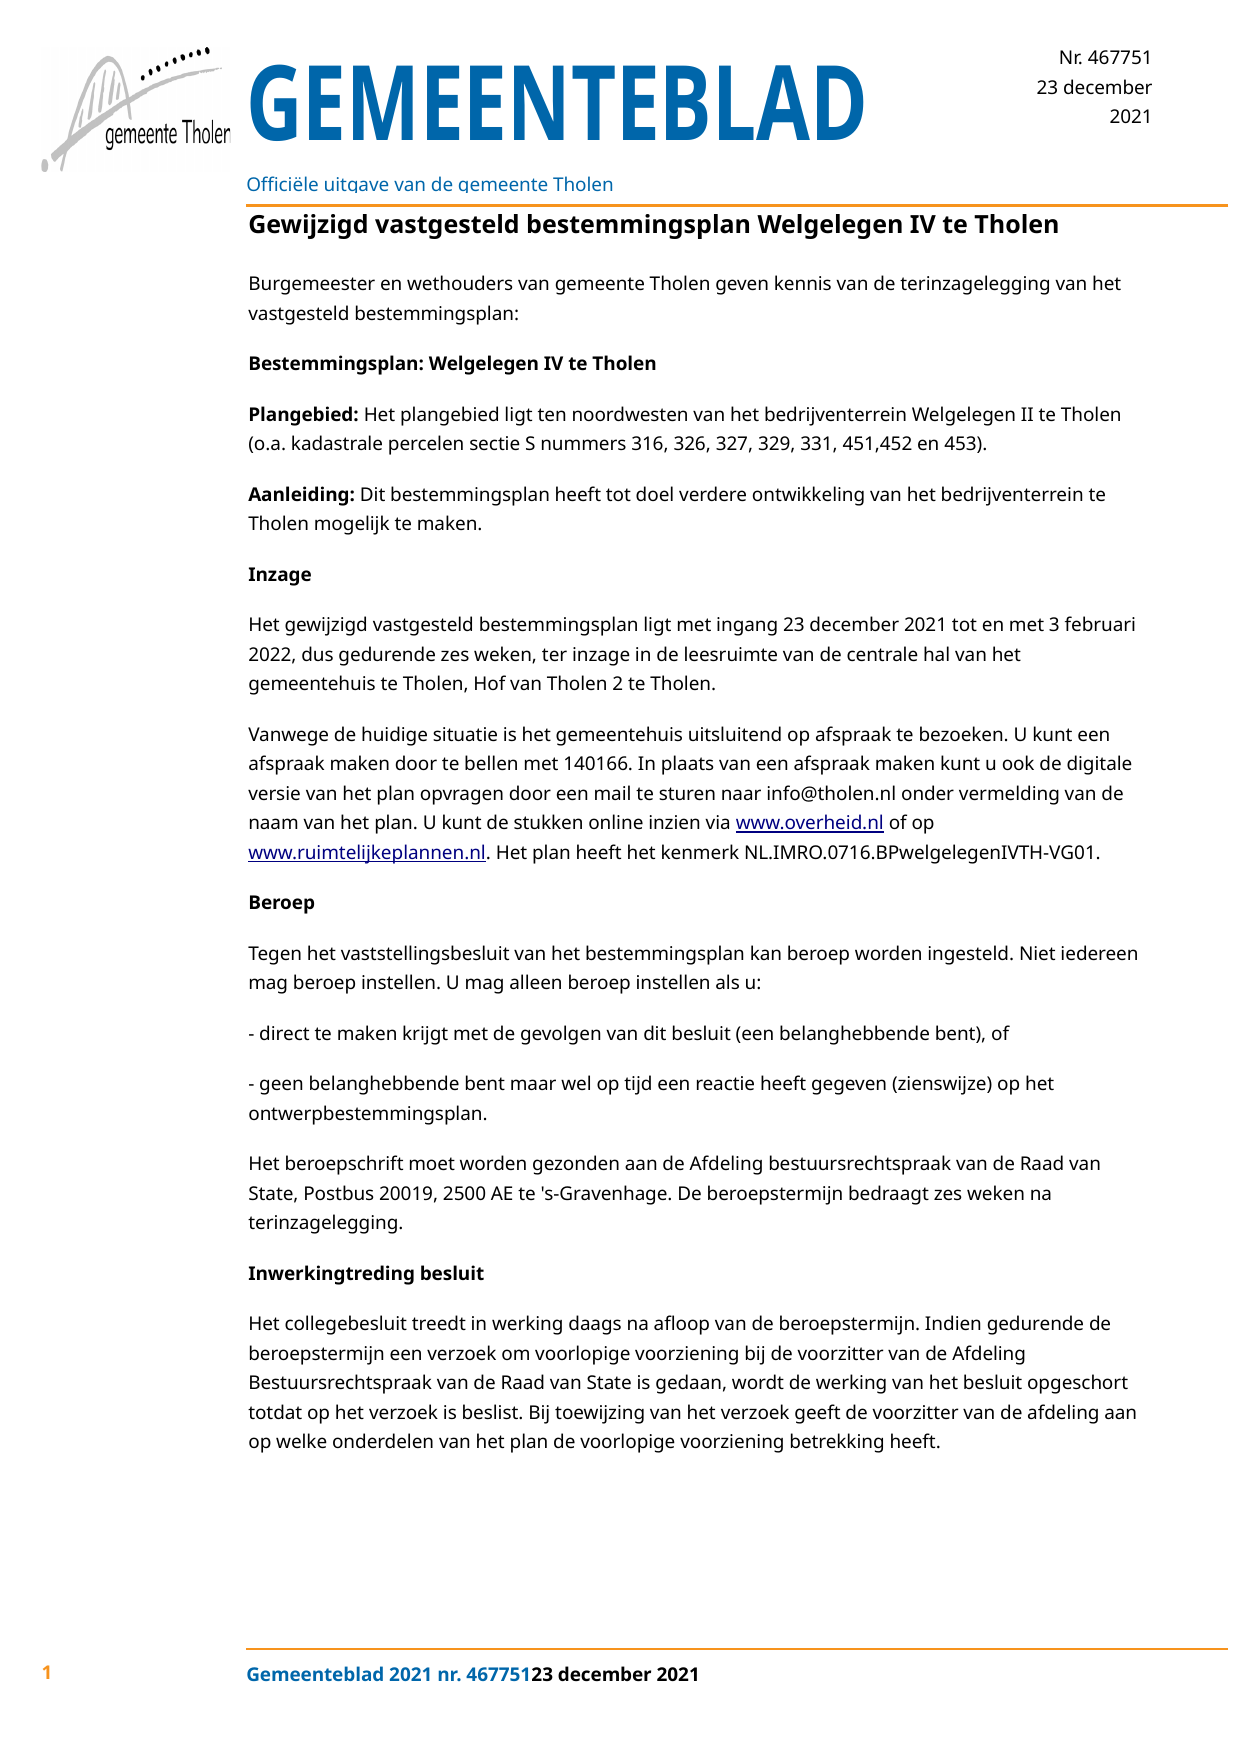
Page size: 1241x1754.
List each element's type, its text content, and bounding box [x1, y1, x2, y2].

text Aanleiding: Dit bestemmingsplan heeft tot doel verdere ontwikkeling van het bedrijventerrein te Tholen mogelijk te maken. [248, 481, 1152, 536]
text - geen belanghebbende bent maar wel op tijd een reactie heeft gegeven (zienswijze) op het ontwerpbestemmingsplan. [248, 1070, 1152, 1126]
text Het beroepschrift moet worden gezonden aan de Afdeling bestuursrechtspraak van de Raad van State, Postbus 20019, 2500 AE te 's-Gravenhage. De beroepstermijn bedraagt zes weken na terinzagelegging. [248, 1150, 1152, 1235]
text Inzage [248, 561, 1152, 586]
text Burgemeester en wethouders van gemeente Tholen geven kennis van de terinzagelegging van het vastgesteld bestemmingsplan: [248, 270, 1152, 326]
text Plangebied: Het plangebied ligt ten noordwesten van het bedrijventerrein Welgelegen II te Tholen (o.a. kadastrale percelen sectie S nummers 316, 326, 327, 329, 331, 451,452 en 453). [248, 401, 1152, 456]
text Het collegebesluit treedt in werking daags na afloop van de beroepstermijn. Indien gedurende de beroepstermijn een verzoek om voorlopige voorziening bij de voorzitter van de Afdeling Bestuursrechtspraak van de Raad van State is gedaan, wordt de werking van het besluit opgeschort totdat op het verzoek is beslist. Bij toewijzing van het verzoek geeft de voorzitter van de afdeling aan op welke onderdelen van het plan de voorlopige voorziening betrekking heeft. [248, 1310, 1152, 1454]
text - direct te maken krijgt met de gevolgen van dit besluit (een belanghebbende bent), of [248, 1020, 1152, 1046]
text Inwerkingtreding besluit [248, 1260, 1152, 1286]
text Bestemmingsplan: Welgelegen IV te Tholen [248, 350, 1152, 376]
picture [41, 47, 231, 172]
text Tegen het vaststellingsbesluit van het bestemmingsplan kan beroep worden ingesteld. Niet iedereen mag beroep instellen. U mag alleen beroep instellen als u: [248, 940, 1152, 995]
text Vanwege de huidige situatie is het gemeentehuis uitsluitend op afspraak te bezoeken. U kunt een afspraak maken door te bellen met 140166. In plaats van een afspraak maken kunt u ook de digitale versie van het plan opvragen door een mail te sturen naar info@tholen.nl onder vermelding van de naam van het plan. U kunt de stukken online inzien via www.overheid.nl of op www.ruimtelijkeplannen.nl. Het plan heeft het kenmerk NL.IMRO.0716.BPwelgelegenIVTH‐VG01. [248, 721, 1152, 865]
text Gewijzigd vastgesteld bestemmingsplan Welgelegen IV te Tholen [248, 207, 1152, 241]
text Het gewijzigd vastgesteld bestemmingsplan ligt met ingang 23 december 2021 tot en met 3 februari 2022, dus gedurende zes weken, ter inzage in de leesruimte van de centrale hal van het gemeentehuis te Tholen, Hof van Tholen 2 te Tholen. [248, 611, 1152, 696]
text Beroep [248, 889, 1152, 915]
